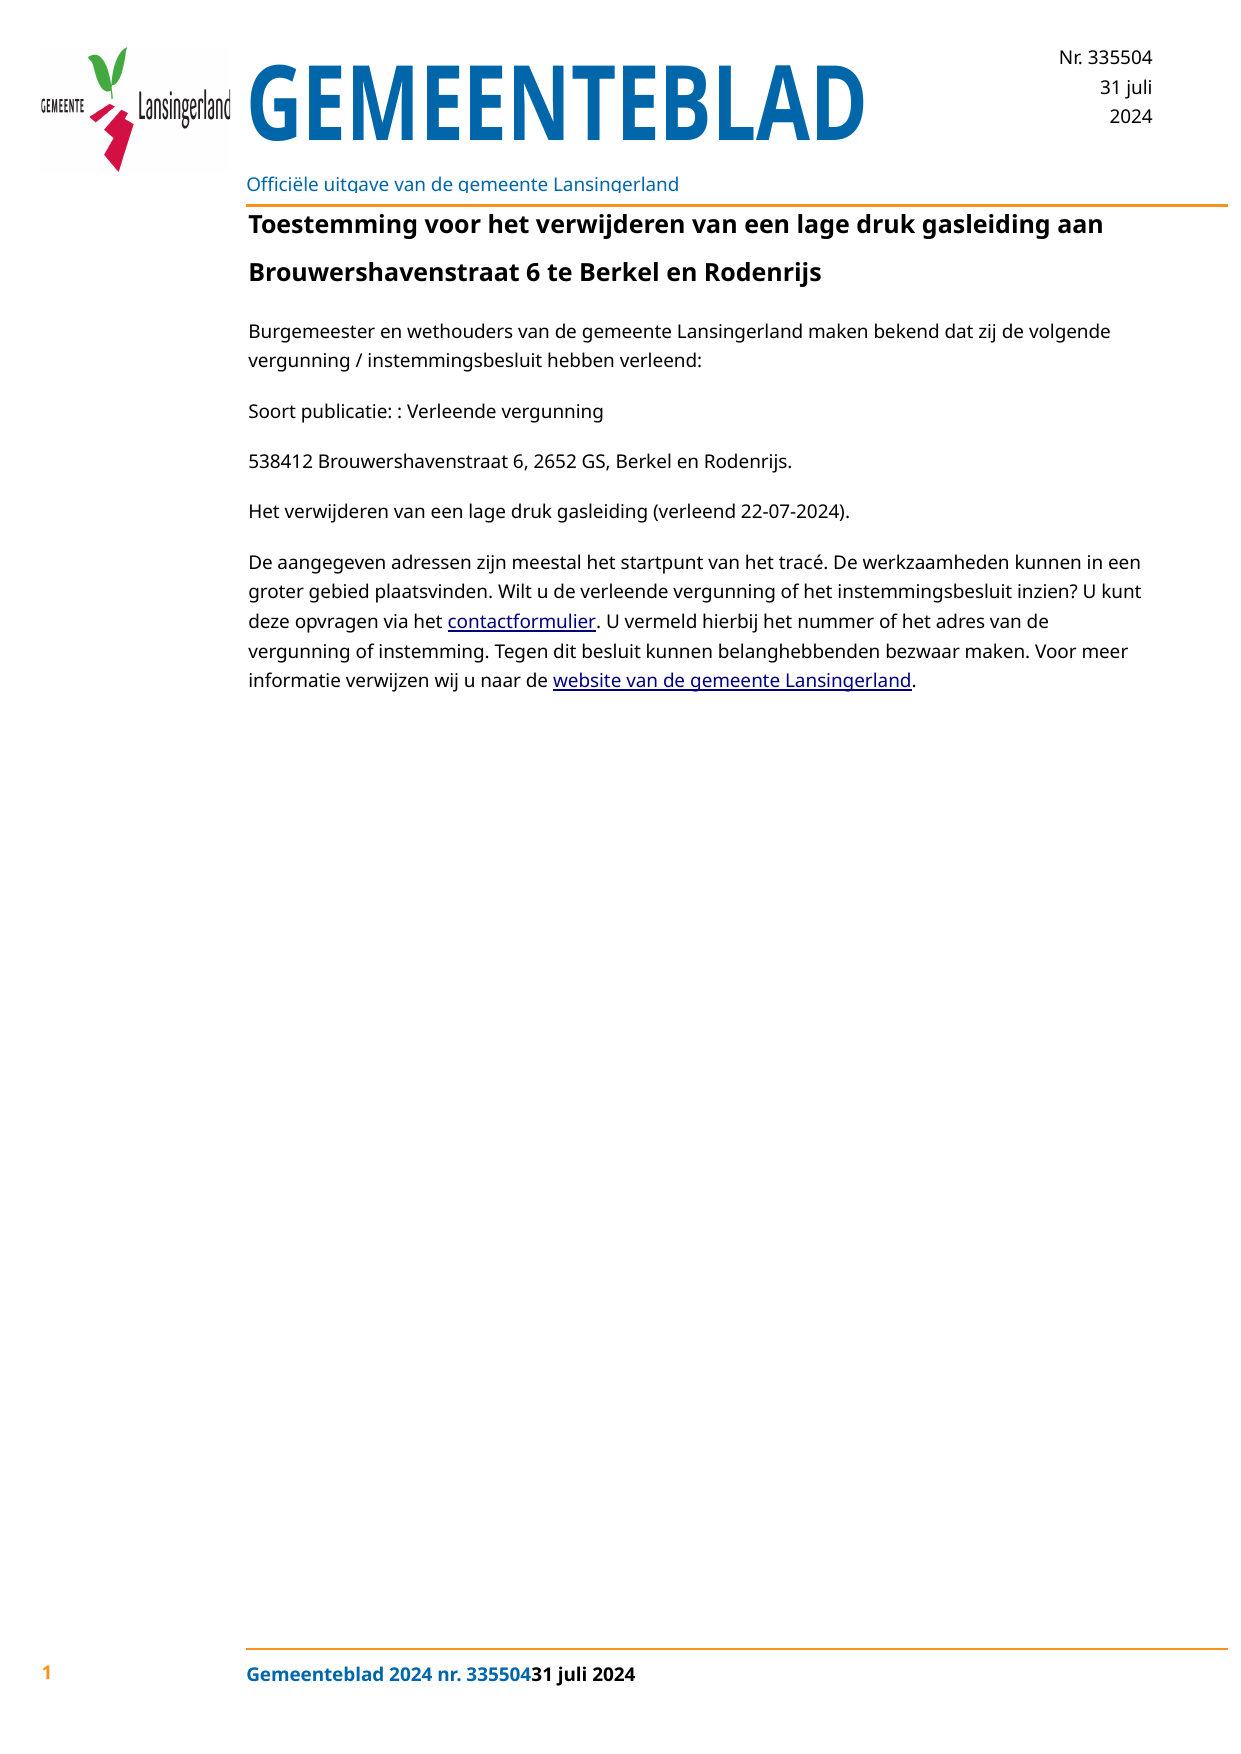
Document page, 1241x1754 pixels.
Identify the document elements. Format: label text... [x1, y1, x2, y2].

text Soort publicatie: : Verleende vergunning [248, 398, 1152, 424]
text Het verwijderen van een lage druk gasleiding (verleend 22-07-2024). [248, 499, 1152, 524]
text Burgemeester en wethouders van de gemeente Lansingerland maken bekend dat zij de volgende vergunning / instemmingsbesluit hebben verleend: [248, 318, 1152, 373]
text Toestemming voor het verwijderen van een lage druk gasleiding aan Brouwershavenstraat 6 te Berkel en Rodenrijs [248, 207, 1152, 288]
text 538412 Brouwershavenstraat 6, 2652 GS, Berkel en Rodenrijs. [248, 448, 1152, 474]
text De aangegeven adressen zijn meestal het startpunt van het tracé. De werkzaamheden kunnen in een groter gebied plaatsvinden. Wilt u de verleende vergunning of het instemmingsbesluit inzien? U kunt deze opvragen via het contactformulier. U vermeld hierbij het nummer of het adres van de vergunning of instemming. Tegen dit besluit kunnen belanghebbenden bezwaar maken. Voor meer informatie verwijzen wij u naar de website van de gemeente Lansingerland. [248, 549, 1152, 693]
picture [41, 47, 231, 172]
